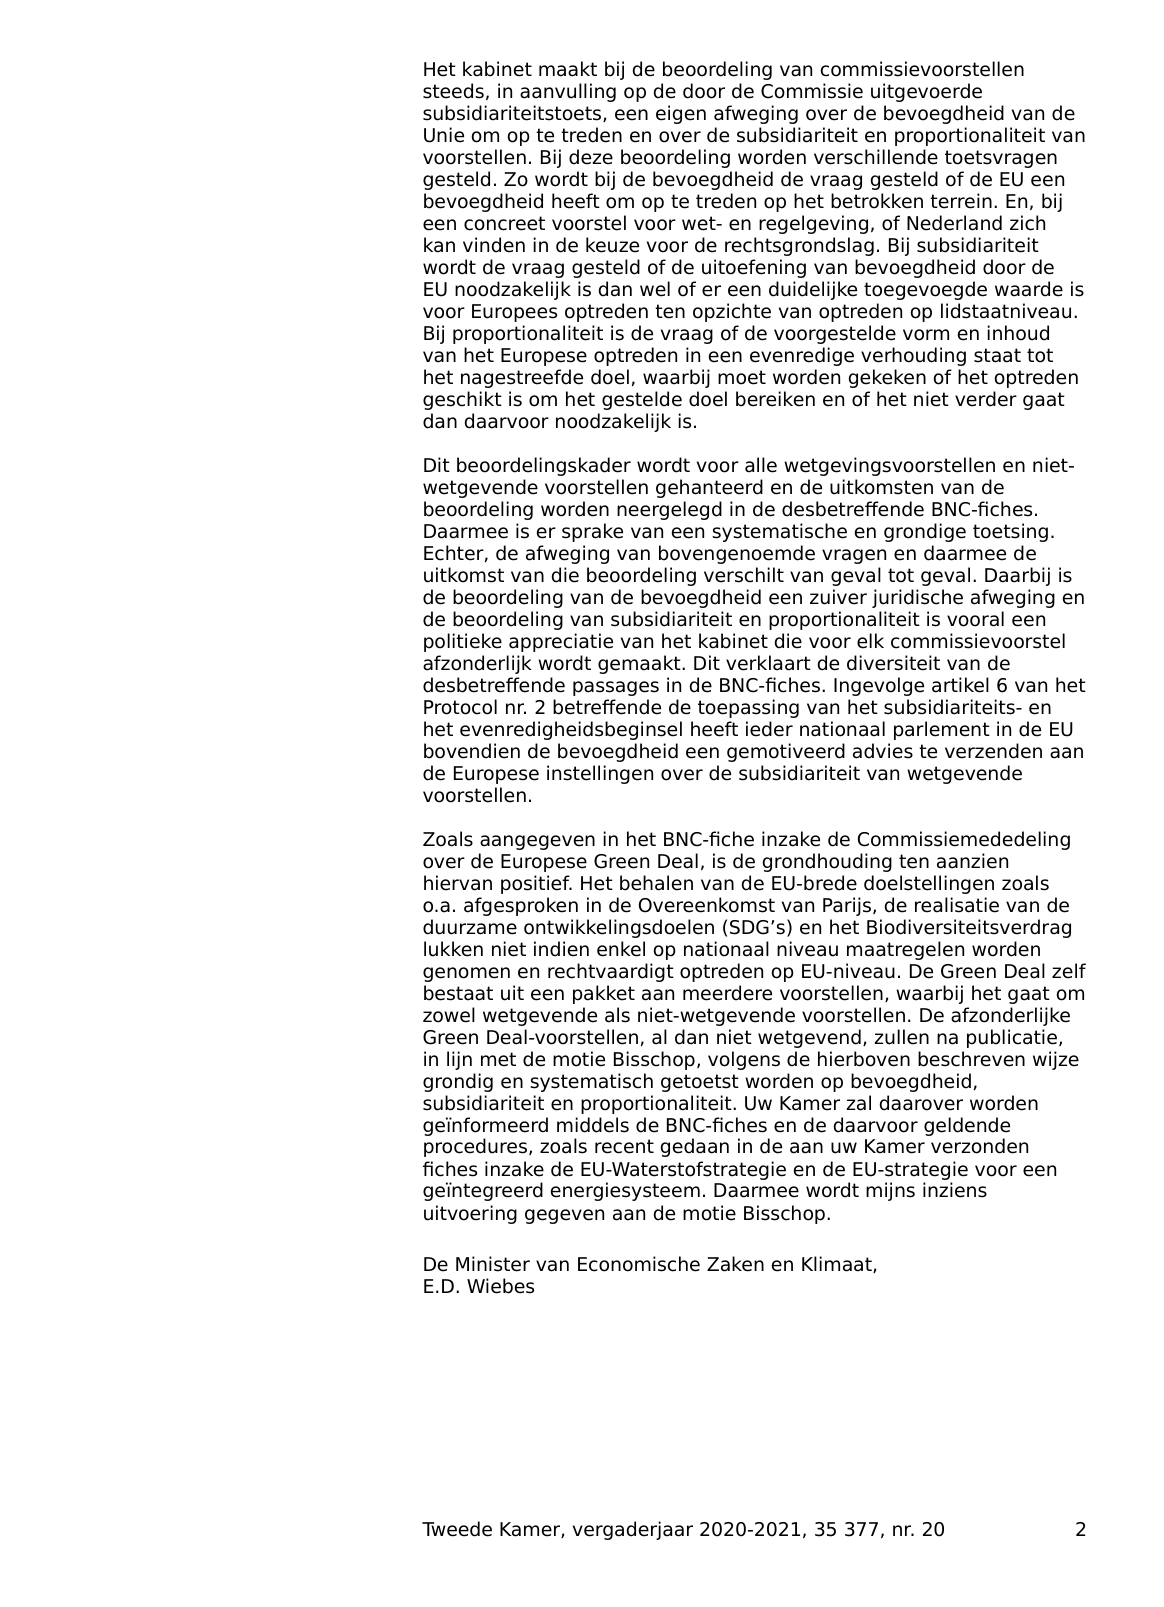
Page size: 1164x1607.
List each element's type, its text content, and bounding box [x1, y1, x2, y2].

text Het kabinet maakt bij de beoordeling van commissievoorstellen steeds, in aanvulling op de door de Commissie uitgevoerde subsidiariteitstoets, een eigen afweging over de bevoegdheid van de Unie om op te treden en over de subsidiariteit en proportionaliteit van voorstellen. Bij deze beoordeling worden verschillende toetsvragen gesteld. Zo wordt bij de bevoegdheid de vraag gesteld of de EU een bevoegdheid heeft om op te treden op het betrokken terrein. En, bij een concreet voorstel voor wet- en regelgeving, of Nederland zich kan vinden in de keuze voor de rechtsgrondslag. Bij subsidiariteit wordt de vraag gesteld of de uitoefening van bevoegdheid door de EU noodzakelijk is dan wel of er een duidelijke toegevoegde waarde is voor Europees optreden ten opzichte van optreden op lidstaatniveau. Bij proportionaliteit is de vraag of de voorgestelde vorm en inhoud van het Europese optreden in een evenredige verhouding staat tot het nagestreefde doel, waarbij moet worden gekeken of het optreden geschikt is om het gestelde doel bereiken en of het niet verder gaat dan daarvoor noodzakelijk is. [422, 59, 1087, 433]
text Zoals aangegeven in het BNC-fiche inzake de Commissiemededeling over de Europese Green Deal, is de grondhouding ten aanzien hiervan positief. Het behalen van de EU-brede doelstellingen zoals o.a. afgesproken in de Overeenkomst van Parijs, de realisatie van de duurzame ontwikkelingsdoelen (SDG’s) en het Biodiversiteitsverdrag lukken niet indien enkel op nationaal niveau maatregelen worden genomen en rechtvaardigt optreden op EU-niveau. De Green Deal zelf bestaat uit een pakket aan meerdere voorstellen, waarbij het gaat om zowel wetgevende als niet-wetgevende voorstellen. De afzonderlijke Green Deal-voorstellen, al dan niet wetgevend, zullen na publicatie, in lijn met de motie Bisschop, volgens de hierboven beschreven wijze grondig en systematisch getoetst worden op bevoegdheid, subsidiariteit en proportionaliteit. Uw Kamer zal daarover worden geïnformeerd middels de BNC-fiches en de daarvoor geldende procedures, zoals recent gedaan in de aan uw Kamer verzonden fiches inzake de EU-Waterstofstrategie en de EU-strategie voor een geïntegreerd energiesysteem. Daarmee wordt mijns inziens uitvoering gegeven aan de motie Bisschop. [422, 829, 1087, 1224]
text De Minister van Economische Zaken en Klimaat, E.D. Wiebes [422, 1254, 1087, 1298]
text Dit beoordelingskader wordt voor alle wetgevingsvoorstellen en niet-wetgevende voorstellen gehanteerd en de uitkomsten van de beoordeling worden neergelegd in de desbetreffende BNC-fiches. Daarmee is er sprake van een systematische en grondige toetsing. Echter, de afweging van bovengenoemde vragen en daarmee de uitkomst van die beoordeling verschilt van geval tot geval. Daarbij is de beoordeling van de bevoegdheid een zuiver juridische afweging en de beoordeling van subsidiariteit en proportionaliteit is vooral een politieke appreciatie van het kabinet die voor elk commissievoorstel afzonderlijk wordt gemaakt. Dit verklaart de diversiteit van de desbetreffende passages in de BNC-fiches. Ingevolge artikel 6 van het Protocol nr. 2 betreffende de toepassing van het subsidiariteits- en het evenredigheidsbeginsel heeft ieder nationaal parlement in de EU bovendien de bevoegdheid een gemotiveerd advies te verzenden aan de Europese instellingen over de subsidiariteit van wetgevende voorstellen. [422, 455, 1087, 807]
